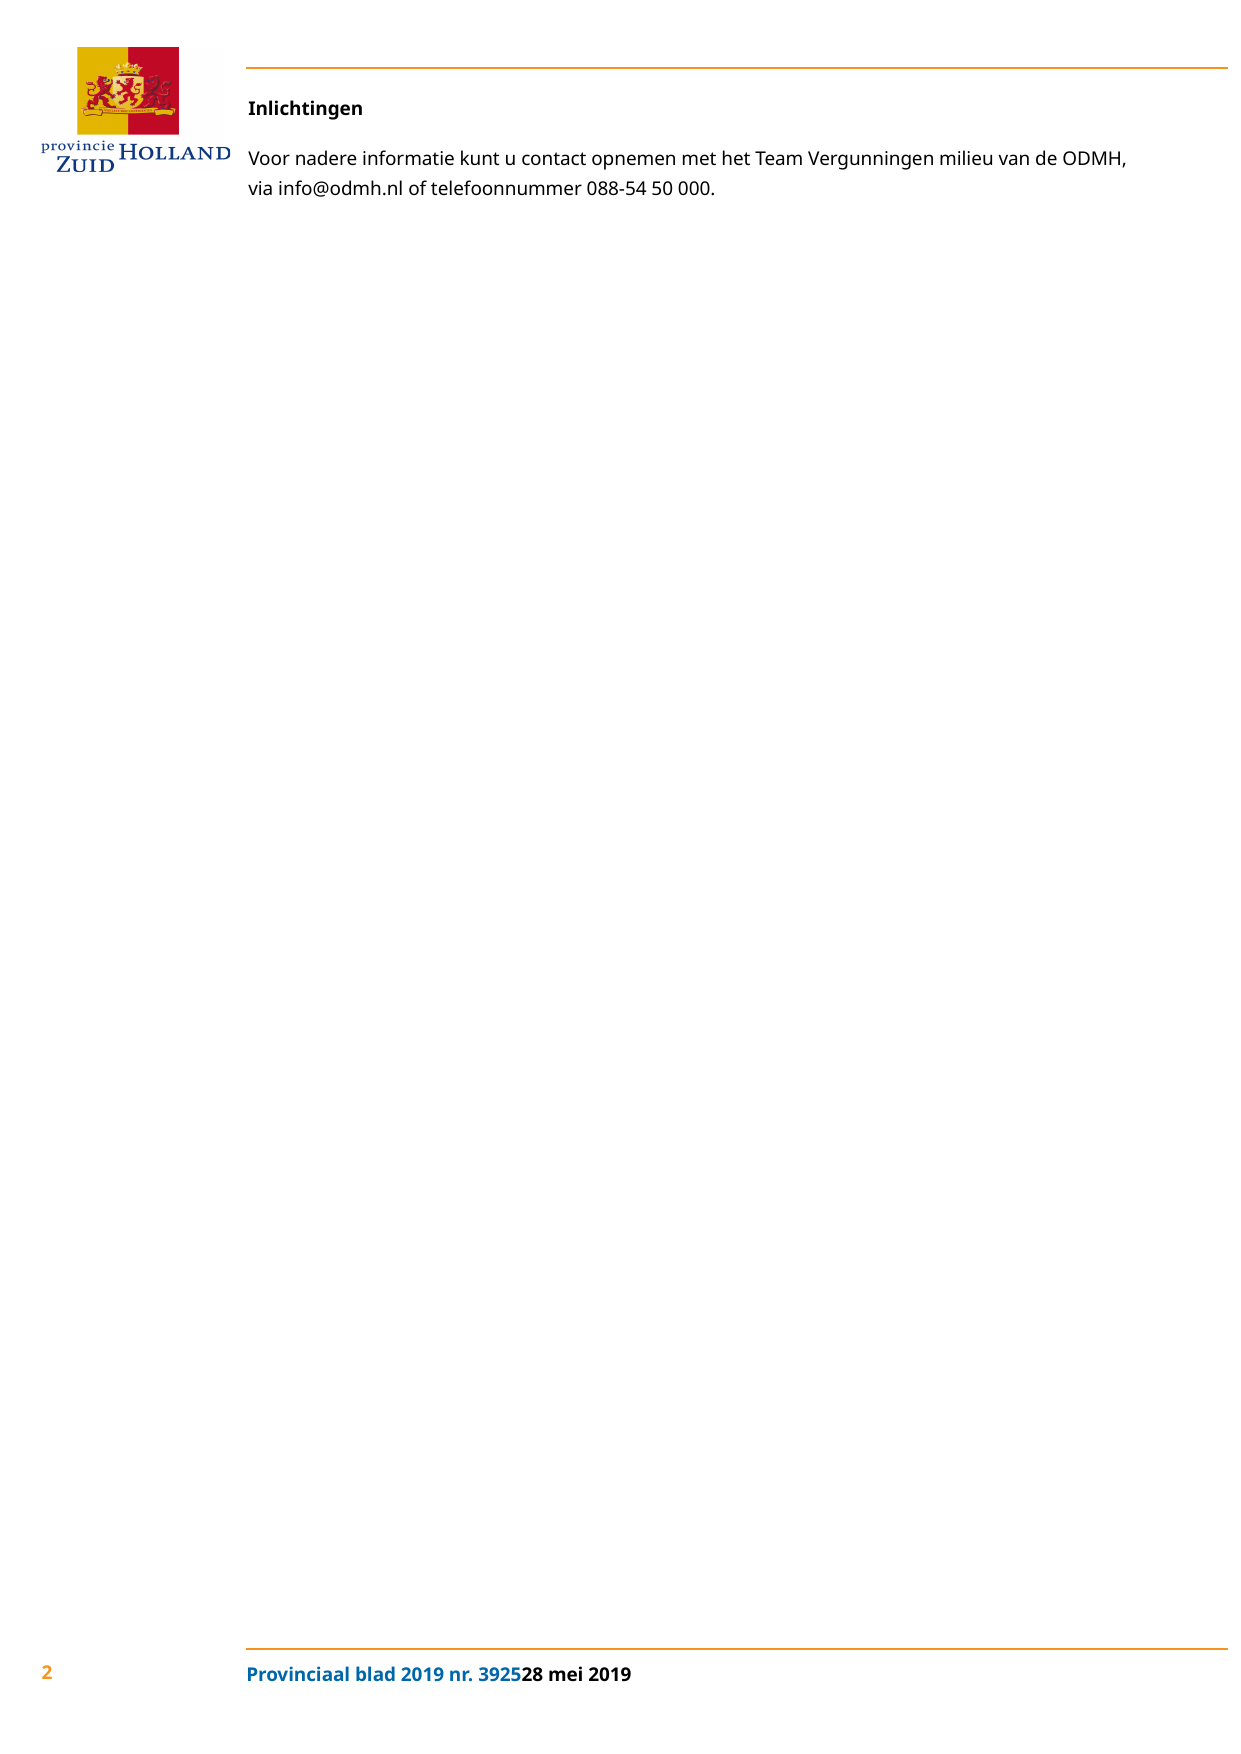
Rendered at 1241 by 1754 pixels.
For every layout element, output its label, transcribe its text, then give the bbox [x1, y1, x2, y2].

text Voor nadere informatie kunt u contact opnemen met het Team Vergunningen milieu van de ODMH, via info@odmh.nl of telefoonnummer 088-54 50 000. [248, 145, 1152, 201]
text Inlichtingen [248, 95, 1152, 121]
picture [41, 47, 231, 172]
